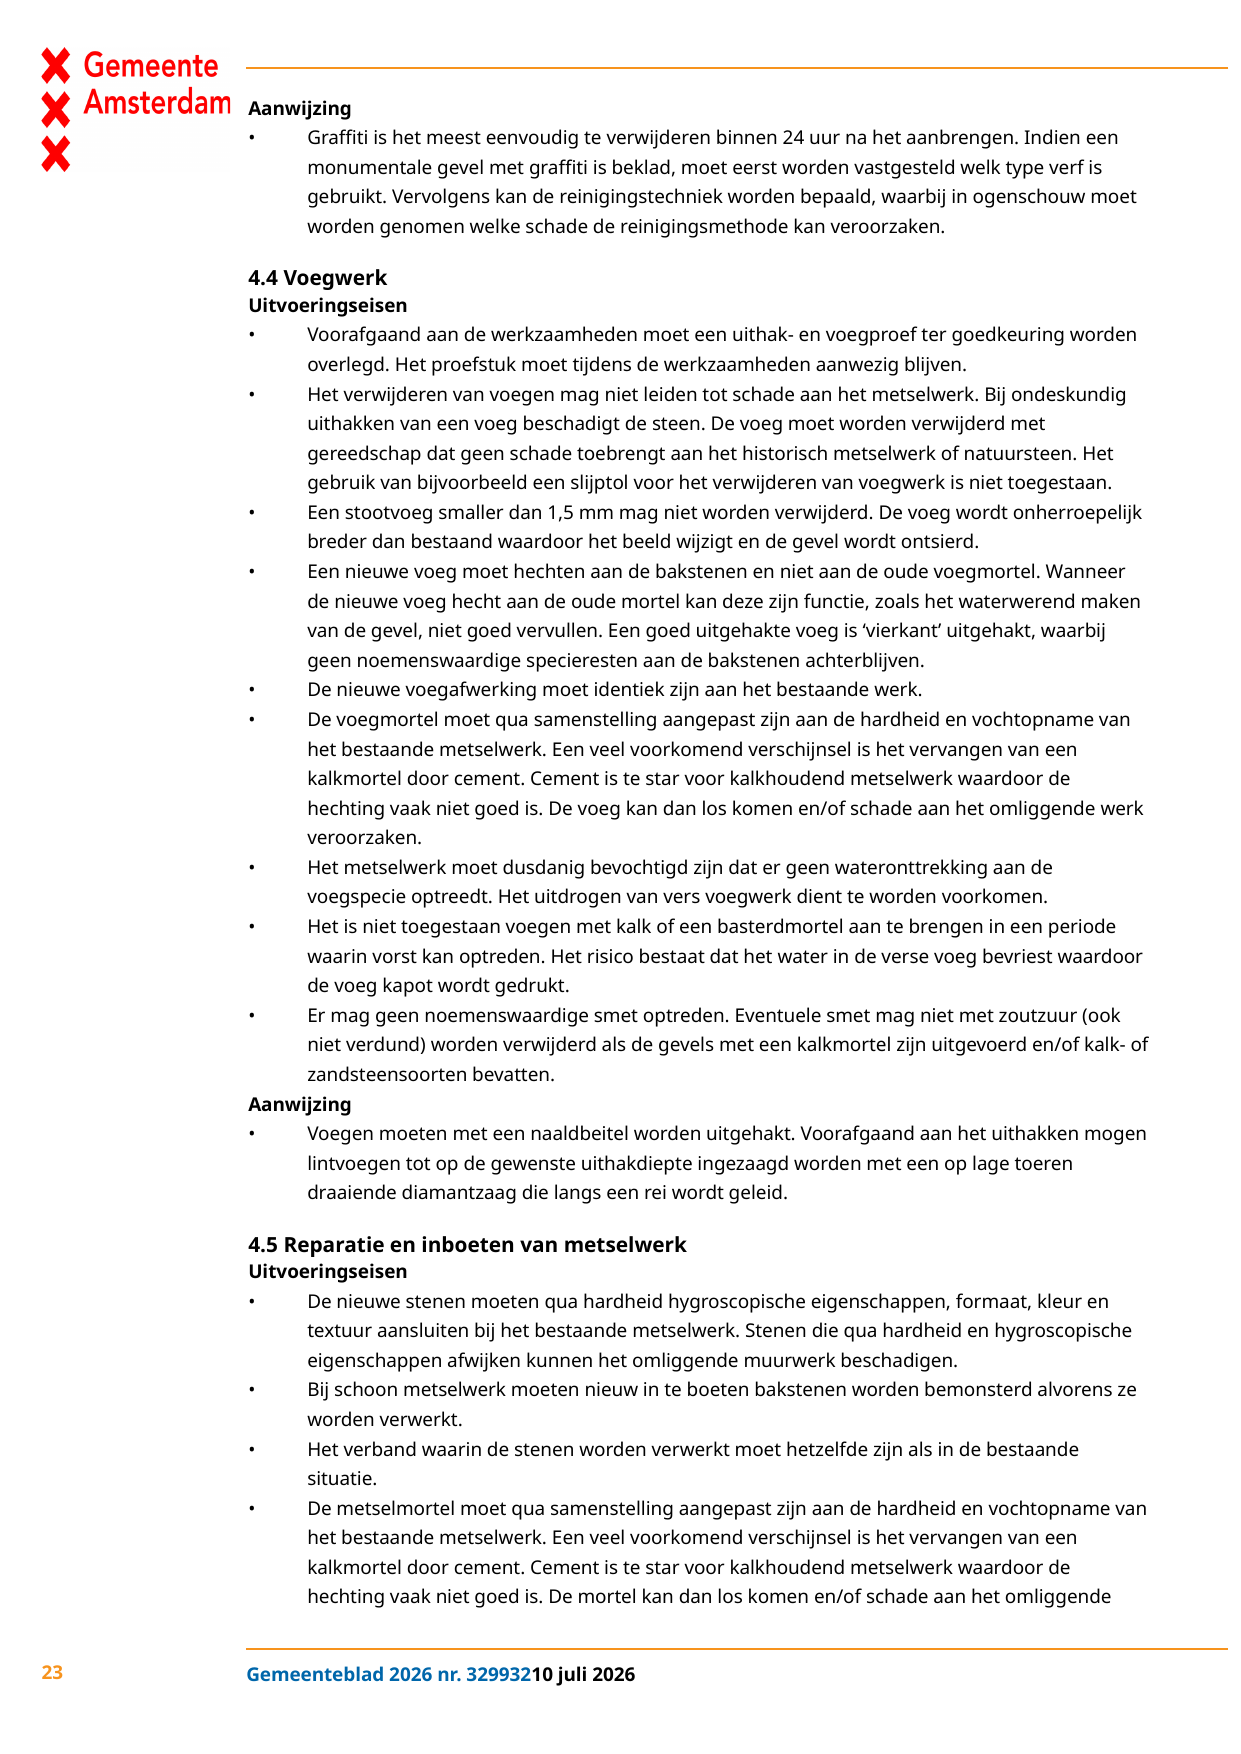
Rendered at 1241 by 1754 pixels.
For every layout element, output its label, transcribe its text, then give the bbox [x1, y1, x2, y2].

list Er mag geen noemenswaardige smet optreden. Eventuele smet mag niet met zoutzuur (ook niet verdund) worden verwijderd als de gevels met een kalkmortel zijn uitgevoerd en/of kalk- of zandsteensoorten bevatten. [248, 1002, 1152, 1087]
list Het metselwerk moet dusdanig bevochtigd zijn dat er geen wateronttrekking aan de voegspecie optreedt. Het uitdrogen van vers voegwerk dient te worden voorkomen. [248, 854, 1152, 909]
text Aanwijzing [248, 95, 1152, 121]
list Een nieuwe voeg moet hechten aan de bakstenen en niet aan de oude voegmortel. Wanneer de nieuwe voeg hecht aan de oude mortel kan deze zijn functie, zoals het waterwerend maken van de gevel, niet goed vervullen. Een goed uitgehakte voeg is ‘vierkant’ uitgehakt, waarbij geen noemenswaardige specieresten aan de bakstenen achterblijven. [248, 558, 1152, 673]
list Een stootvoeg smaller dan 1,5 mm mag niet worden verwijderd. De voeg wordt onherroepelijk breder dan bestaand waardoor het beeld wijzigt en de gevel wordt ontsierd. [248, 499, 1152, 554]
list De metselmortel moet qua samenstelling aangepast zijn aan de hardheid en vochtopname van het bestaande metselwerk. Een veel voorkomend verschijnsel is het vervangen van een kalkmortel door cement. Cement is te star voor kalkhoudend metselwerk waardoor de hechting vaak niet goed is. De mortel kan dan los komen en/of schade aan het omliggende [248, 1495, 1152, 1609]
list De nieuwe stenen moeten qua hardheid hygroscopische eigenschappen, formaat, kleur en textuur aansluiten bij het bestaande metselwerk. Stenen die qua hardheid en hygroscopische eigenschappen afwijken kunnen het omliggende muurwerk beschadigen. [248, 1288, 1152, 1373]
list Voegen moeten met een naaldbeitel worden uitgehakt. Voorafgaand aan het uithakken mogen lintvoegen tot op de gewenste uithakdiepte ingezaagd worden met een op lage toeren draaiende diamantzaag die langs een rei wordt geleid. [248, 1120, 1152, 1205]
list De nieuwe voegafwerking moet identiek zijn aan het bestaande werk. [248, 677, 1152, 702]
list Graffiti is het meest eenvoudig te verwijderen binnen 24 uur na het aanbrengen. Indien een monumentale gevel met graffiti is beklad, moet eerst worden vastgesteld welk type verf is gebruikt. Vervolgens kan de reinigingstechniek worden bepaald, waarbij in ogenschouw moet worden genomen welke schade de reinigingsmethode kan veroorzaken. [248, 124, 1152, 239]
list Het is niet toegestaan voegen met kalk of een basterdmortel aan te brengen in een periode waarin vorst kan optreden. Het risico bestaat dat het water in de verse voeg bevriest waardoor de voeg kapot wordt gedrukt. [248, 913, 1152, 998]
text 4.4 Voegwerk [248, 263, 1152, 292]
list Het verwijderen van voegen mag niet leiden tot schade aan het metselwerk. Bij ondeskundig uithakken van een voeg beschadigt de steen. De voeg moet worden verwijderd met gereedschap dat geen schade toebrengt aan het historisch metselwerk of natuursteen. Het gebruik van bijvoorbeeld een slijptol voor het verwijderen van voegwerk is niet toegestaan. [248, 381, 1152, 495]
list Het verband waarin de stenen worden verwerkt moet hetzelfde zijn als in de bestaande situatie. [248, 1436, 1152, 1491]
list De voegmortel moet qua samenstelling aangepast zijn aan de hardheid en vochtopname van het bestaande metselwerk. Een veel voorkomend verschijnsel is het vervangen van een kalkmortel door cement. Cement is te star voor kalkhoudend metselwerk waardoor de hechting vaak niet goed is. De voeg kan dan los komen en/of schade aan het omliggende werk veroorzaken. [248, 706, 1152, 850]
list Bij schoon metselwerk moeten nieuw in te boeten bakstenen worden bemonsterd alvorens ze worden verwerkt. [248, 1377, 1152, 1432]
text Uitvoeringseisen [248, 292, 1152, 318]
list Voorafgaand aan de werkzaamheden moet een uithak- en voegproef ter goedkeuring worden overlegd. Het proefstuk moet tijdens de werkzaamheden aanwezig blijven. [248, 322, 1152, 377]
text Uitvoeringseisen [248, 1258, 1152, 1284]
text 4.5 Reparatie en inboeten van metselwerk [248, 1230, 1152, 1258]
text Aanwijzing [248, 1091, 1152, 1116]
picture [41, 47, 231, 172]
